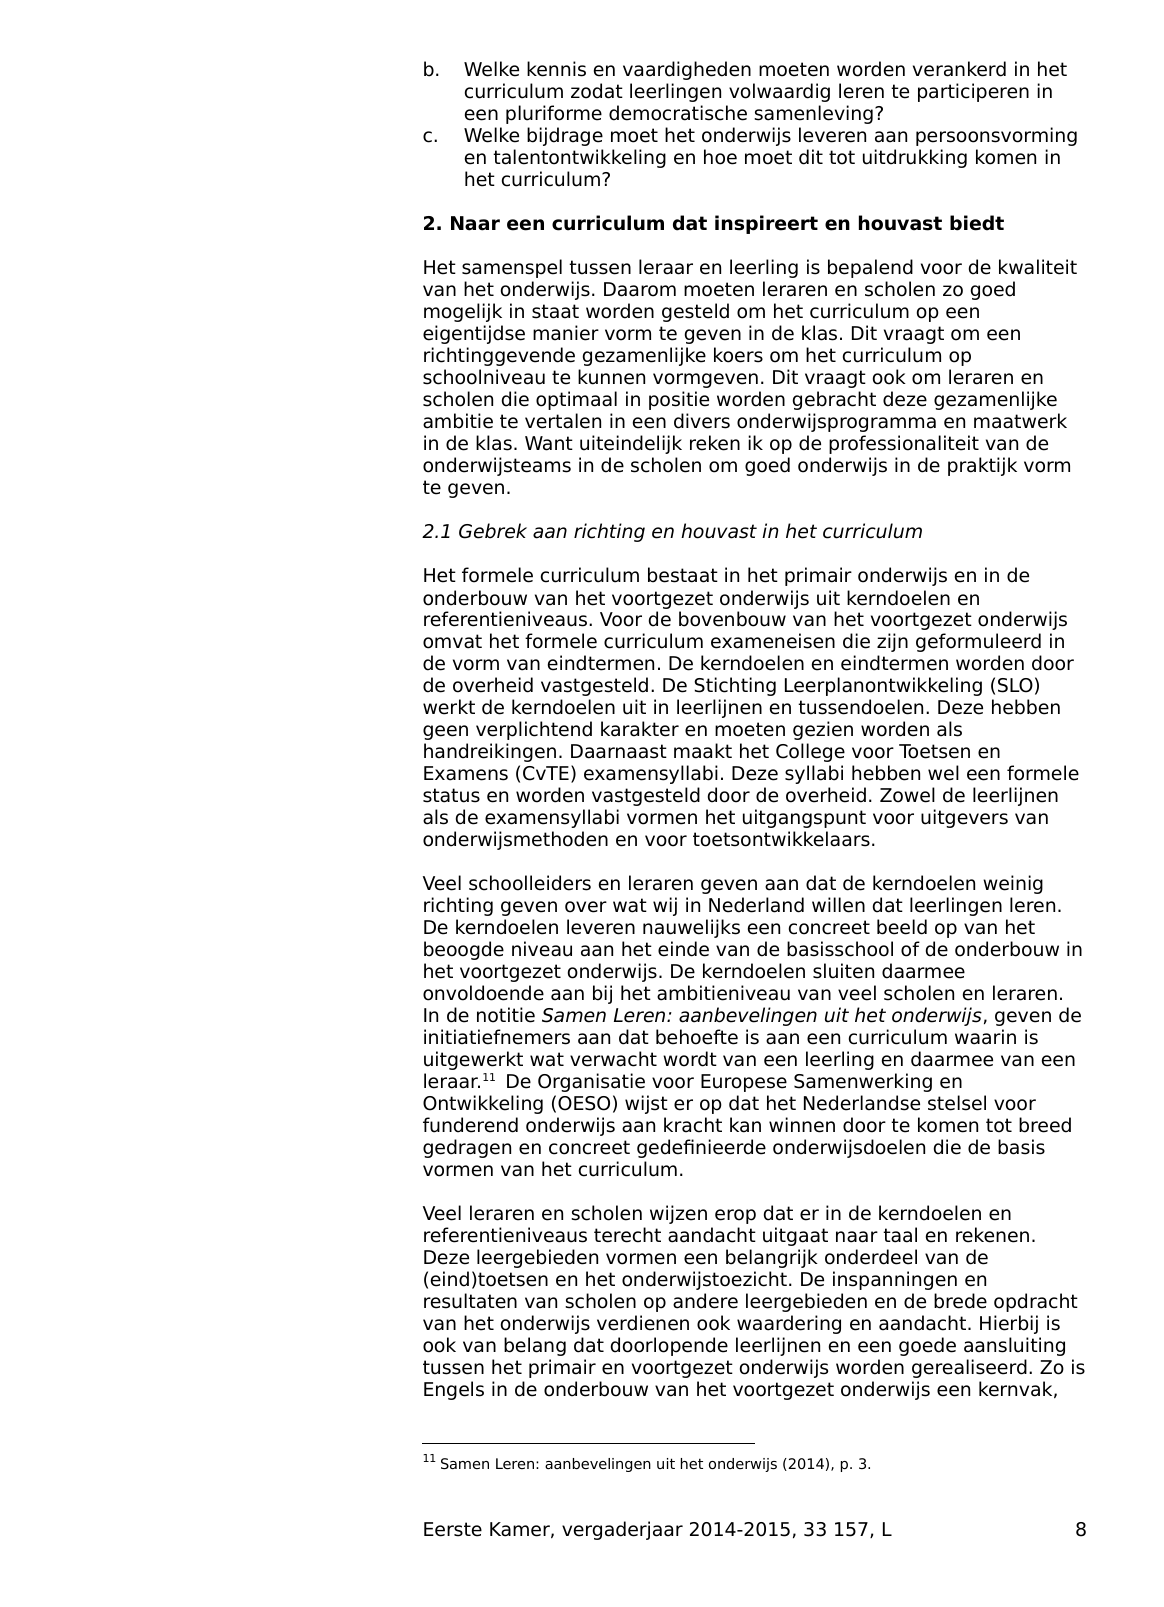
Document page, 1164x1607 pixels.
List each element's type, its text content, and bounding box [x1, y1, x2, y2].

text Het samenspel tussen leraar en leerling is bepalend voor de kwaliteit van het onderwijs. Daarom moeten leraren en scholen zo goed mogelijk in staat worden gesteld om het curriculum op een eigentijdse manier vorm te geven in de klas. Dit vraagt om een richtinggevende gezamenlijke koers om het curriculum op schoolniveau te kunnen vormgeven. Dit vraagt ook om leraren en scholen die optimaal in positie worden gebracht deze gezamenlijke ambitie te vertalen in een divers onderwijsprogramma en maatwerk in de klas. Want uiteindelijk reken ik op de professionaliteit van de onderwijsteams in de scholen om goed onderwijs in de praktijk vorm te geven. [422, 257, 1087, 499]
text Veel leraren en scholen wijzen erop dat er in de kerndoelen en referentieniveaus terecht aandacht uitgaat naar taal en rekenen. Deze leergebieden vormen een belangrijk onderdeel van de (eind)toetsen en het onderwijstoezicht. De inspanningen en resultaten van scholen op andere leergebieden en de brede opdracht van het onderwijs verdienen ook waardering en aandacht. Hierbij is ook van belang dat doorlopende leerlijnen en een goede aansluiting tussen het primair en voortgezet onderwijs worden gerealiseerd. Zo is Engels in de onderbouw van het voortgezet onderwijs een kernvak, [422, 1203, 1087, 1401]
subtitle 2. Naar een curriculum dat inspireert en houvast biedt [422, 213, 1087, 235]
text c. Welke bijdrage moet het onderwijs leveren aan persoonsvorming en talentontwikkeling en hoe moet dit tot uitdrukking komen in het curriculum? [422, 125, 1087, 191]
text Samen Leren: aanbevelingen uit het onderwijs (2014), p. 3. [422, 1452, 1087, 1474]
subtitle 2.1 Gebrek aan richting en houvast in het curriculum [422, 521, 1087, 543]
text Veel schoolleiders en leraren geven aan dat de kerndoelen weinig richting geven over wat wij in Nederland willen dat leerlingen leren. De kerndoelen leveren nauwelijks een concreet beeld op van het beoogde niveau aan het einde van de basisschool of de onderbouw in het voortgezet onderwijs. De kerndoelen sluiten daarmee onvoldoende aan bij het ambitieniveau van veel scholen en leraren. In de notitie Samen Leren: aanbevelingen uit het onderwijs, geven de initiatiefnemers aan dat behoefte is aan een curriculum waarin is uitgewerkt wat verwacht wordt van een leerling en daarmee van een leraar. De Organisatie voor Europese Samenwerking en Ontwikkeling (OESO) wijst er op dat het Nederlandse stelsel voor funderend onderwijs aan kracht kan winnen door te komen tot breed gedragen en concreet gedefinieerde onderwijsdoelen die de basis vormen van het curriculum. [422, 873, 1087, 1181]
text b. Welke kennis en vaardigheden moeten worden verankerd in het curriculum zodat leerlingen volwaardig leren te participeren in een pluriforme democratische samenleving? [422, 59, 1087, 125]
text Het formele curriculum bestaat in het primair onderwijs en in de onderbouw van het voortgezet onderwijs uit kerndoelen en referentieniveaus. Voor de bovenbouw van het voortgezet onderwijs omvat het formele curriculum exameneisen die zijn geformuleerd in de vorm van eindtermen. De kerndoelen en eindtermen worden door de overheid vastgesteld. De Stichting Leerplanontwikkeling (SLO) werkt de kerndoelen uit in leerlijnen en tussendoelen. Deze hebben geen verplichtend karakter en moeten gezien worden als handreikingen. Daarnaast maakt het College voor Toetsen en Examens (CvTE) examensyllabi. Deze syllabi hebben wel een formele status en worden vastgesteld door de overheid. Zowel de leerlijnen als de examensyllabi vormen het uitgangspunt voor uitgevers van onderwijsmethoden en voor toetsontwikkelaars. [422, 565, 1087, 851]
